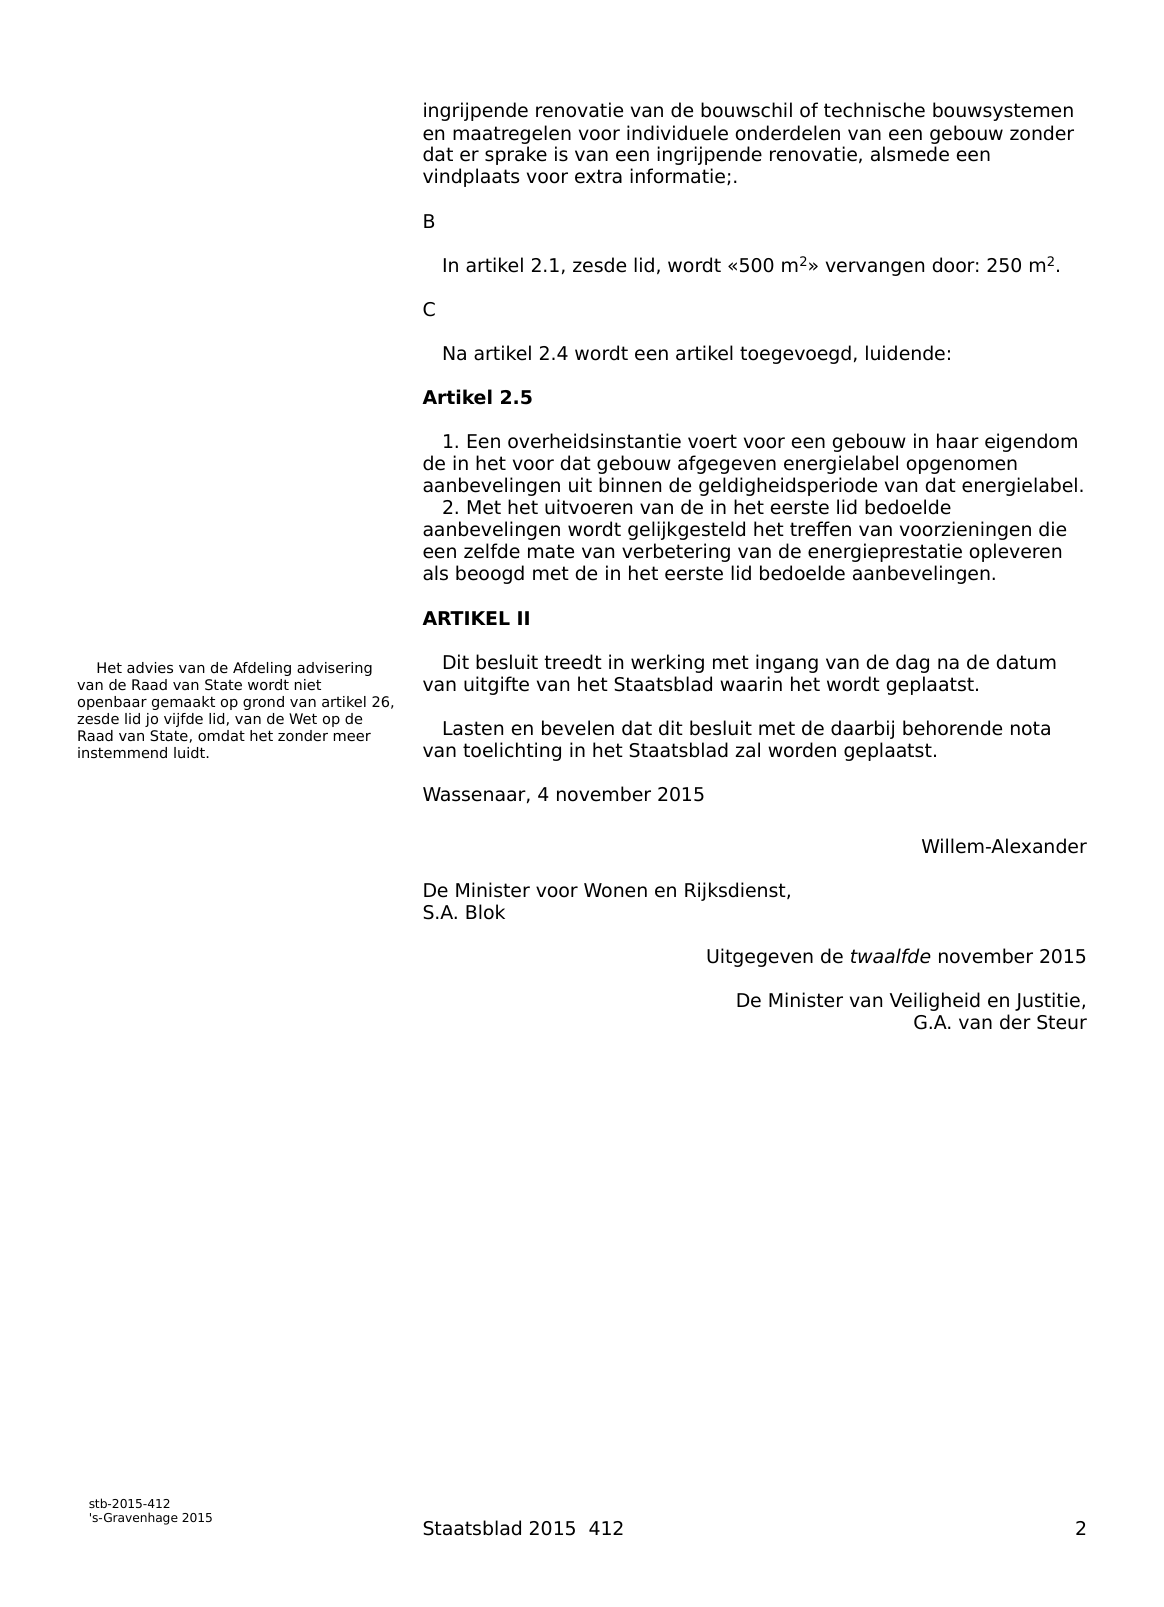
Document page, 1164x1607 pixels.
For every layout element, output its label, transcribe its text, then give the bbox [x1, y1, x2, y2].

text In artikel 2.1, zesde lid, wordt «500 m2» vervangen door: 250 m2. [422, 255, 1087, 277]
text ingrijpende renovatie van de bouwschil of technische bouwsystemen en maatregelen voor individuele onderdelen van een gebouw zonder dat er sprake is van een ingrijpende renovatie, alsmede een vindplaats voor extra informatie;. [422, 100, 1087, 188]
text Willem-Alexander [422, 836, 1087, 858]
text De Minister voor Wonen en Rijksdienst, S.A. Blok [422, 880, 1087, 924]
subtitle ARTIKEL II [422, 607, 1087, 629]
text 1. Een overheidsinstantie voert voor een gebouw in haar eigendom de in het voor dat gebouw afgegeven energielabel opgenomen aanbevelingen uit binnen de geldigheidsperiode van dat energielabel. [422, 431, 1087, 497]
text 's-Gravenhage 2015 [88, 1511, 323, 1525]
text Wassenaar, 4 november 2015 [422, 784, 1087, 806]
text Het advies van de Afdeling advisering van de Raad van State wordt niet openbaar gemaakt op grond van artikel 26, zesde lid jo vijfde lid, van de Wet op de Raad van State, omdat het zonder meer instemmend luidt. [77, 660, 396, 762]
subtitle Artikel 2.5 [422, 387, 1087, 409]
text Lasten en bevelen dat dit besluit met de daarbij behorende nota van toelichting in het Staatsblad zal worden geplaatst. [422, 718, 1087, 762]
text stb-2015-412 [88, 1497, 323, 1511]
text De Minister van Veiligheid en Justitie, G.A. van der Steur [422, 990, 1087, 1034]
text Dit besluit treedt in werking met ingang van de dag na de datum van uitgifte van het Staatsblad waarin het wordt geplaatst. [422, 652, 1087, 696]
text C [422, 299, 1087, 321]
text 2. Met het uitvoeren van de in het eerste lid bedoelde aanbevelingen wordt gelijkgesteld het treffen van voorzieningen die een zelfde mate van verbetering van de energieprestatie opleveren als beoogd met de in het eerste lid bedoelde aanbevelingen. [422, 497, 1087, 585]
text Uitgegeven de twaalfde november 2015 [422, 946, 1087, 968]
text B [422, 211, 1087, 232]
text Na artikel 2.4 wordt een artikel toegevoegd, luidende: [422, 343, 1087, 365]
